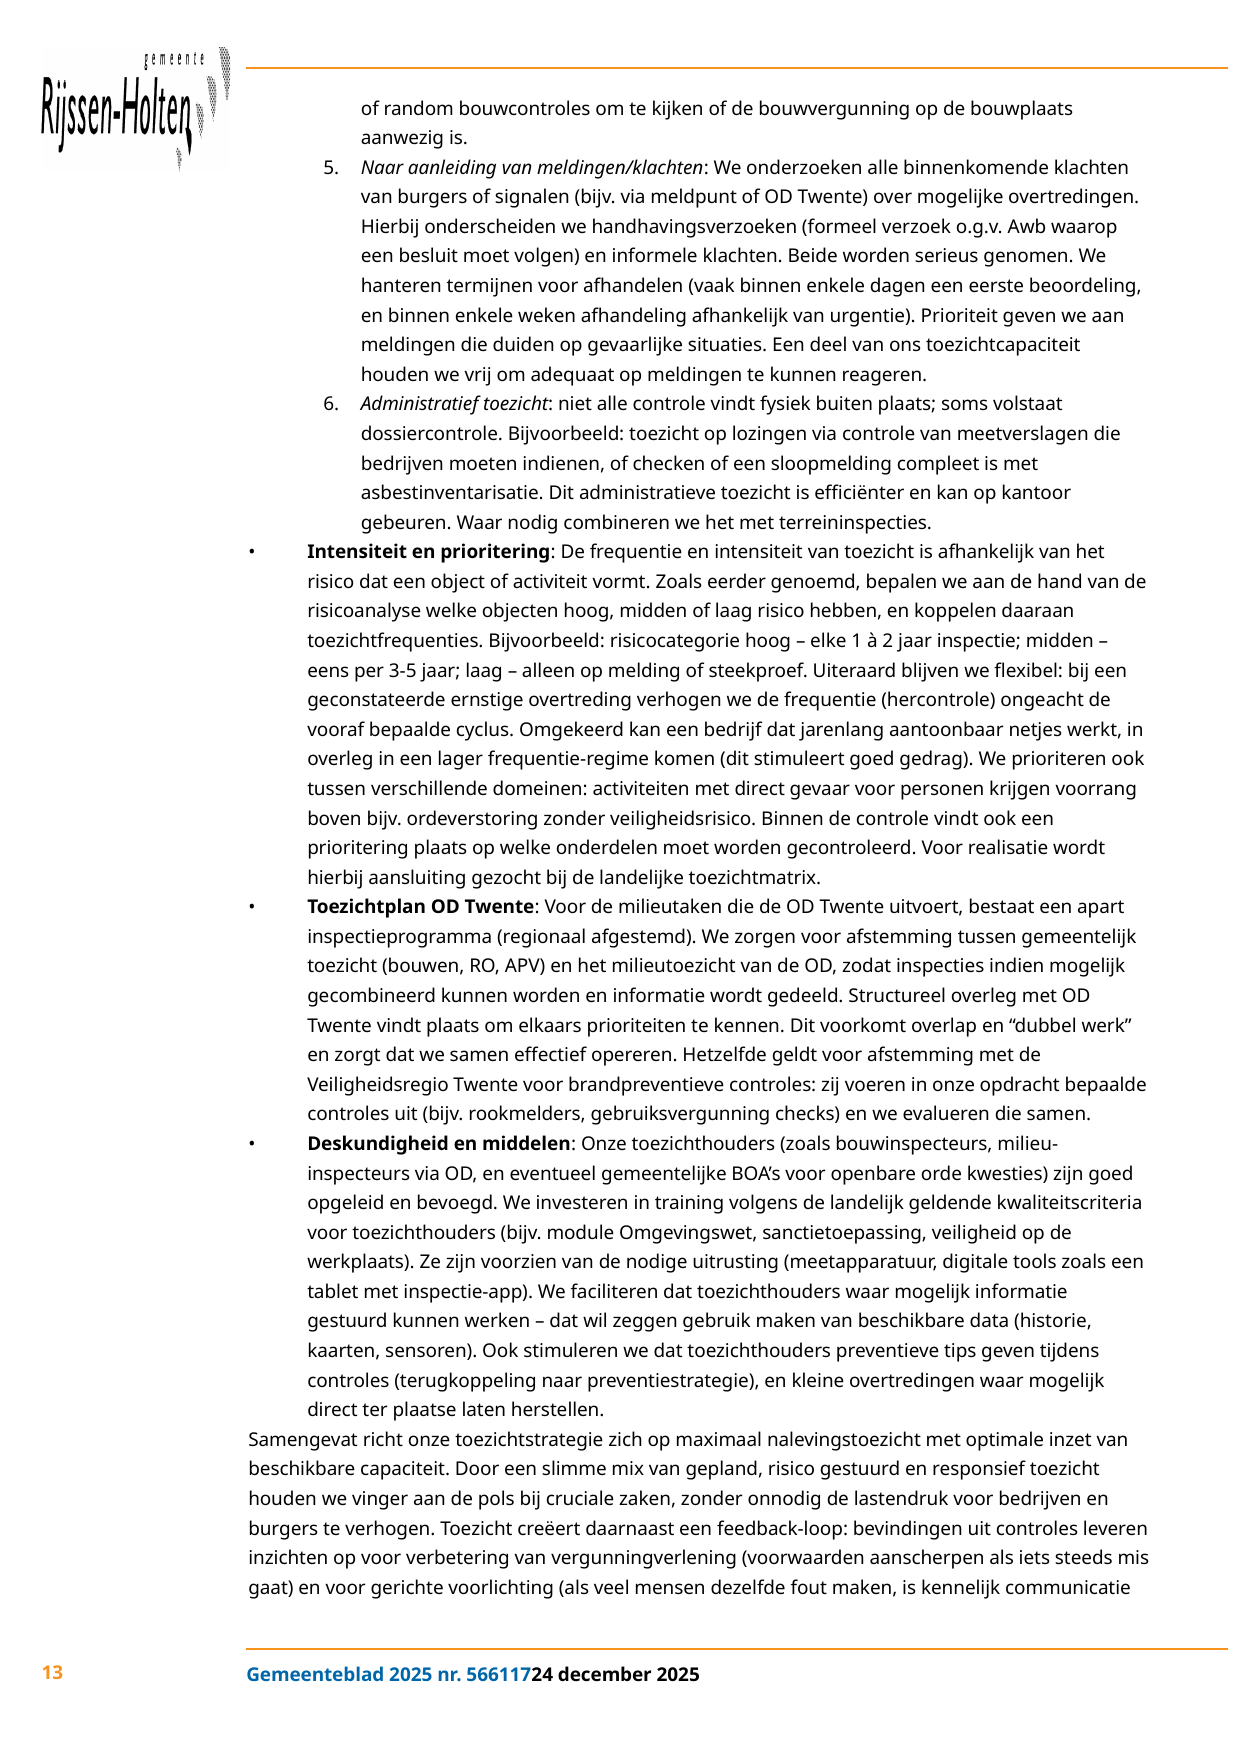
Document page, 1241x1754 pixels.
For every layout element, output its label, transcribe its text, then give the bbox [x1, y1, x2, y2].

list of random bouwcontroles om te kijken of de bouwvergunning op de bouwplaats aanwezig is. [323, 95, 1152, 150]
list Toezichtplan OD Twente: Voor de milieutaken die de OD Twente uitvoert, bestaat een apart inspectieprogramma (regionaal afgestemd). We zorgen voor afstemming tussen gemeentelijk toezicht (bouwen, RO, APV) en het milieutoezicht van de OD, zodat inspecties indien mogelijk gecombineerd kunnen worden en informatie wordt gedeeld. Structureel overleg met OD Twente vindt plaats om elkaars prioriteiten te kennen. Dit voorkomt overlap en “dubbel werk” en zorgt dat we samen effectief opereren. Hetzelfde geldt voor afstemming met de Veiligheidsregio Twente voor brandpreventieve controles: zij voeren in onze opdracht bepaalde controles uit (bijv. rookmelders, gebruiksvergunning checks) en we evalueren die samen. [248, 893, 1152, 1126]
text Samengevat richt onze toezichtstrategie zich op maximaal nalevingstoezicht met optimale inzet van beschikbare capaciteit. Door een slimme mix van gepland, risico gestuurd en responsief toezicht houden we vinger aan de pols bij cruciale zaken, zonder onnodig de lastendruk voor bedrijven en burgers te verhogen. Toezicht creëert daarnaast een feedback-loop: bevindingen uit controles leveren inzichten op voor verbetering van vergunningverlening (voorwaarden aanscherpen als iets steeds mis gaat) en voor gerichte voorlichting (als veel mensen dezelfde fout maken, is kennelijk communicatie [248, 1426, 1152, 1600]
picture [41, 47, 231, 172]
list Intensiteit en prioritering: De frequentie en intensiteit van toezicht is afhankelijk van het risico dat een object of activiteit vormt. Zoals eerder genoemd, bepalen we aan de hand van de risicoanalyse welke objecten hoog, midden of laag risico hebben, en koppelen daaraan toezichtfrequenties. Bijvoorbeeld: risicocategorie hoog – elke 1 à 2 jaar inspectie; midden – eens per 3-5 jaar; laag – alleen op melding of steekproef. Uiteraard blijven we flexibel: bij een geconstateerde ernstige overtreding verhogen we de frequentie (hercontrole) ongeacht de vooraf bepaalde cyclus. Omgekeerd kan een bedrijf dat jarenlang aantoonbaar netjes werkt, in overleg in een lager frequentie-regime komen (dit stimuleert goed gedrag). We prioriteren ook tussen verschillende domeinen: activiteiten met direct gevaar voor personen krijgen voorrang boven bijv. ordeverstoring zonder veiligheidsrisico. Binnen de controle vindt ook een prioritering plaats op welke onderdelen moet worden gecontroleerd. Voor realisatie wordt hierbij aansluiting gezocht bij de landelijke toezichtmatrix. [248, 538, 1152, 890]
list Administratief toezicht: niet alle controle vindt fysiek buiten plaats; soms volstaat dossiercontrole. Bijvoorbeeld: toezicht op lozingen via controle van meetverslagen die bedrijven moeten indienen, of checken of een sloopmelding compleet is met asbestinventarisatie. Dit administratieve toezicht is efficiënter en kan op kantoor gebeuren. Waar nodig combineren we het met terreininspecties. [323, 391, 1152, 535]
list Deskundigheid en middelen: Onze toezichthouders (zoals bouwinspecteurs, milieu-inspecteurs via OD, en eventueel gemeentelijke BOA’s voor openbare orde kwesties) zijn goed opgeleid en bevoegd. We investeren in training volgens de landelijk geldende kwaliteitscriteria voor toezichthouders (bijv. module Omgevingswet, sanctietoepassing, veiligheid op de werkplaats). Ze zijn voorzien van de nodige uitrusting (meetapparatuur, digitale tools zoals een tablet met inspectie-app). We faciliteren dat toezichthouders waar mogelijk informatie gestuurd kunnen werken – dat wil zeggen gebruik maken van beschikbare data (historie, kaarten, sensoren). Ook stimuleren we dat toezichthouders preventieve tips geven tijdens controles (terugkoppeling naar preventiestrategie), en kleine overtredingen waar mogelijk direct ter plaatse laten herstellen. [248, 1130, 1152, 1422]
list Naar aanleiding van meldingen/klachten: We onderzoeken alle binnenkomende klachten van burgers of signalen (bijv. via meldpunt of OD Twente) over mogelijke overtredingen. Hierbij onderscheiden we handhavingsverzoeken (formeel verzoek o.g.v. Awb waarop een besluit moet volgen) en informele klachten. Beide worden serieus genomen. We hanteren termijnen voor afhandelen (vaak binnen enkele dagen een eerste beoordeling, en binnen enkele weken afhandeling afhankelijk van urgentie). Prioriteit geven we aan meldingen die duiden op gevaarlijke situaties. Een deel van ons toezichtcapaciteit houden we vrij om adequaat op meldingen te kunnen reageren. [323, 154, 1152, 387]
